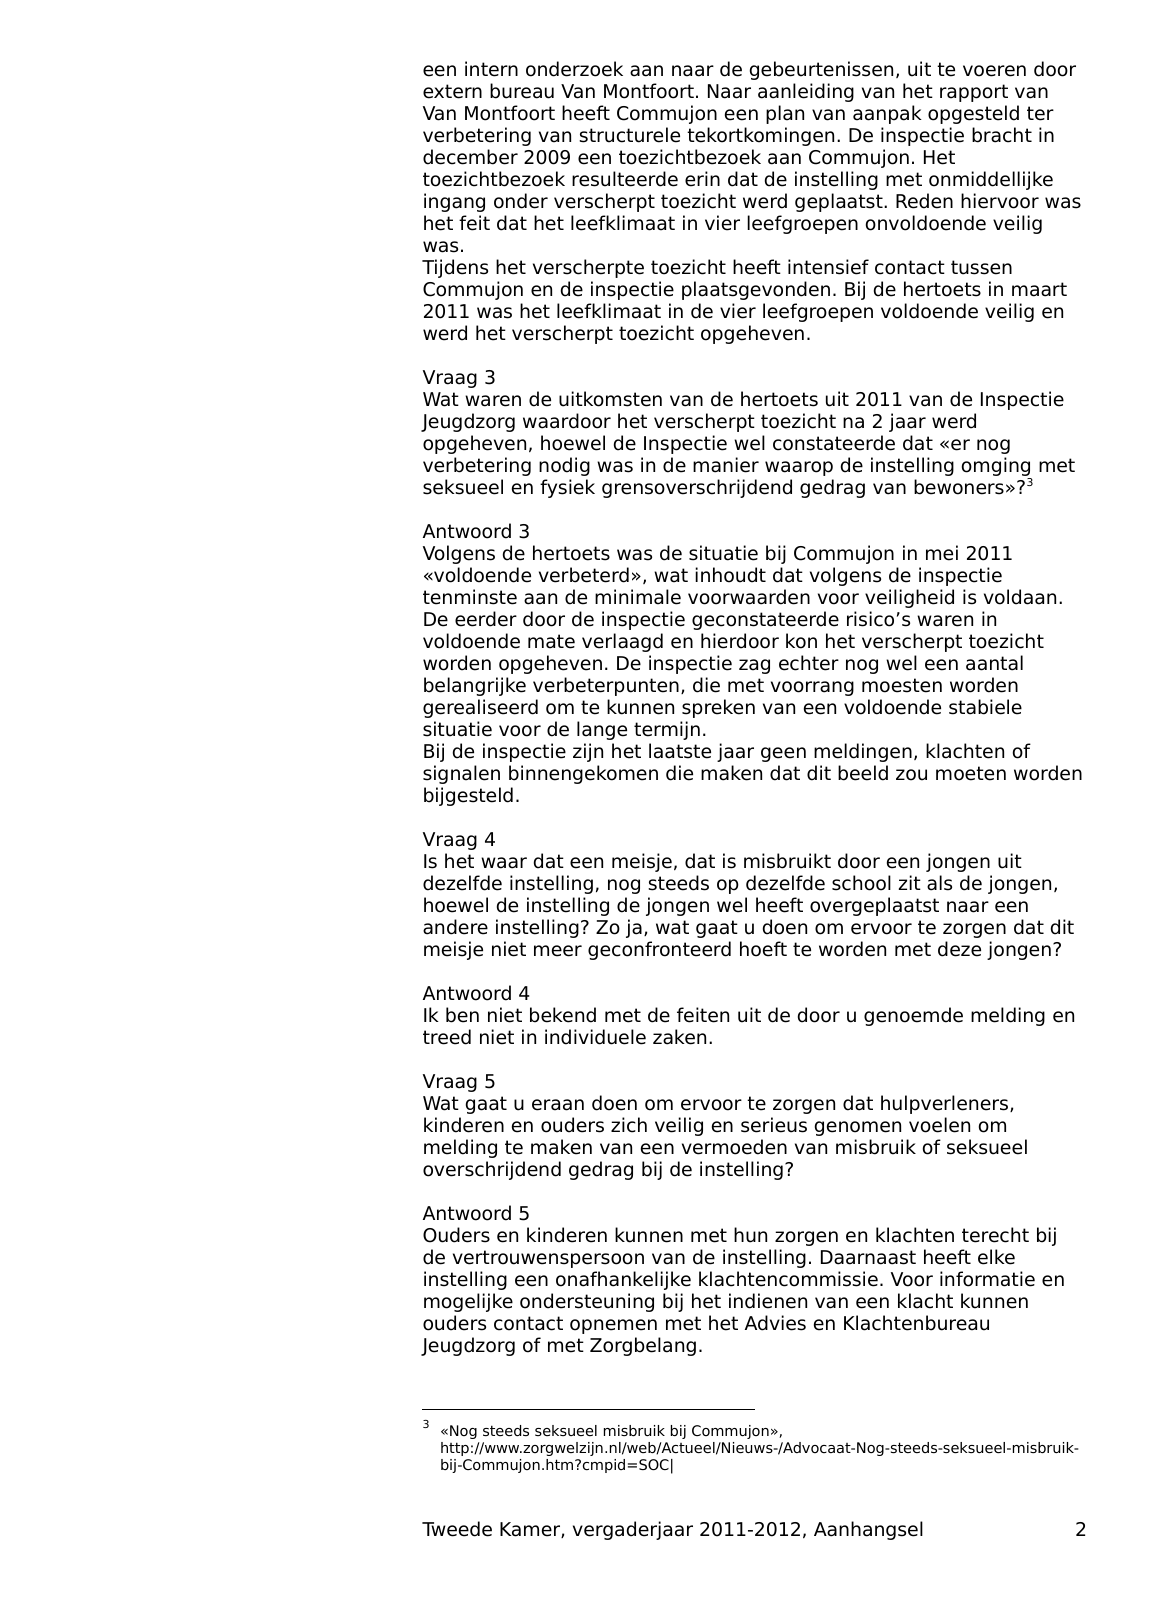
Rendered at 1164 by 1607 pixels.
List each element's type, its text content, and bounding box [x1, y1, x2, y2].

text een intern onderzoek aan naar de gebeurtenissen, uit te voeren door extern bureau Van Montfoort. Naar aanleiding van het rapport van Van Montfoort heeft Commujon een plan van aanpak opgesteld ter verbetering van structurele tekortkomingen. De inspectie bracht in december 2009 een toezichtbezoek aan Commujon. Het toezichtbezoek resulteerde erin dat de instelling met onmiddellijke ingang onder verscherpt toezicht werd geplaatst. Reden hiervoor was het feit dat het leefklimaat in vier leefgroepen onvoldoende veilig was. [422, 59, 1087, 257]
text Tijdens het verscherpte toezicht heeft intensief contact tussen Commujon en de inspectie plaatsgevonden. Bij de hertoets in maart 2011 was het leefklimaat in de vier leefgroepen voldoende veilig en werd het verscherpt toezicht opgeheven. [422, 257, 1087, 345]
text Wat gaat u eraan doen om ervoor te zorgen dat hulpverleners, kinderen en ouders zich veilig en serieus genomen voelen om melding te maken van een vermoeden van misbruik of seksueel overschrijdend gedrag bij de instelling? [422, 1093, 1087, 1181]
text Vraag 5 [422, 1071, 1087, 1093]
text Is het waar dat een meisje, dat is misbruikt door een jongen uit dezelfde instelling, nog steeds op dezelfde school zit als de jongen, hoewel de instelling de jongen wel heeft overgeplaatst naar een andere instelling? Zo ja, wat gaat u doen om ervoor te zorgen dat dit meisje niet meer geconfronteerd hoeft te worden met deze jongen? [422, 851, 1087, 961]
text Vraag 3 [422, 367, 1087, 389]
text «Nog steeds seksueel misbruik bij Commujon», http://www.zorgwelzijn.nl/web/Actueel/Nieuws-/Advocaat-Nog-steeds-seksueel-misbruik-bij-Commujon.htm?cmpid=SOC| [422, 1418, 1087, 1474]
text Volgens de hertoets was de situatie bij Commujon in mei 2011 «voldoende verbeterd», wat inhoudt dat volgens de inspectie tenminste aan de minimale voorwaarden voor veiligheid is voldaan. De eerder door de inspectie geconstateerde risico’s waren in voldoende mate verlaagd en hierdoor kon het verscherpt toezicht worden opgeheven. De inspectie zag echter nog wel een aantal belangrijke verbeterpunten, die met voorrang moesten worden gerealiseerd om te kunnen spreken van een voldoende stabiele situatie voor de lange termijn. [422, 543, 1087, 741]
text Bij de inspectie zijn het laatste jaar geen meldingen, klachten of signalen binnengekomen die maken dat dit beeld zou moeten worden bijgesteld. [422, 741, 1087, 807]
text Antwoord 3 [422, 521, 1087, 543]
text Wat waren de uitkomsten van de hertoets uit 2011 van de Inspectie Jeugdzorg waardoor het verscherpt toezicht na 2 jaar werd opgeheven, hoewel de Inspectie wel constateerde dat «er nog verbetering nodig was in de manier waarop de instelling omging met seksueel en fysiek grensoverschrijdend gedrag van bewoners»? [422, 389, 1087, 499]
text Antwoord 5 [422, 1203, 1087, 1225]
text Ouders en kinderen kunnen met hun zorgen en klachten terecht bij de vertrouwenspersoon van de instelling. Daarnaast heeft elke instelling een onafhankelijke klachtencommissie. Voor informatie en mogelijke ondersteuning bij het indienen van een klacht kunnen ouders contact opnemen met het Advies en Klachtenbureau Jeugdzorg of met Zorgbelang. [422, 1225, 1087, 1357]
text Antwoord 4 [422, 983, 1087, 1005]
text Vraag 4 [422, 829, 1087, 851]
text Ik ben niet bekend met de feiten uit de door u genoemde melding en treed niet in individuele zaken. [422, 1005, 1087, 1049]
